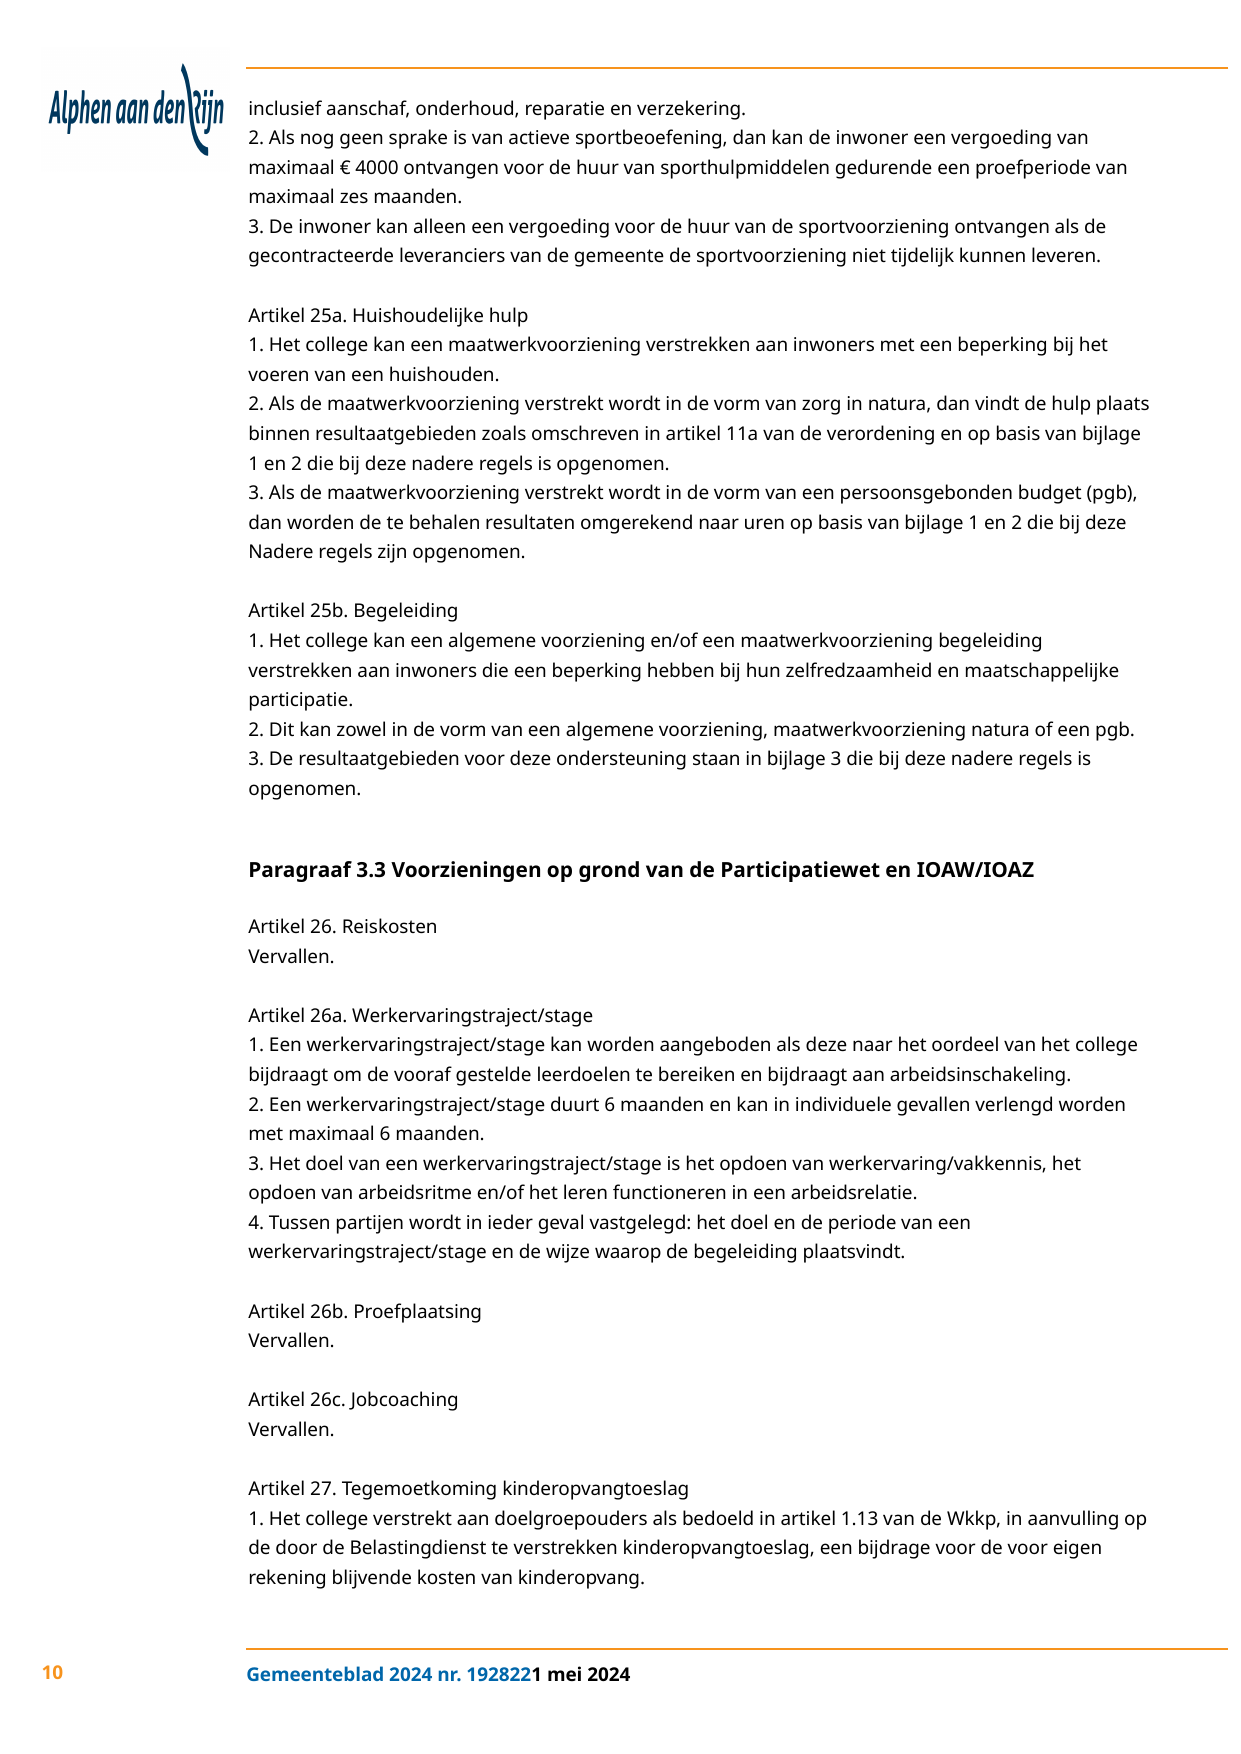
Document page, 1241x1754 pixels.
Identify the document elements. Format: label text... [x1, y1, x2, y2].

text 3. Het doel van een werkervaringstraject/stage is het opdoen van werkervaring/vakkennis, het opdoen van arbeidsritme en/of het leren functioneren in een arbeidsrelatie. [248, 1150, 1152, 1205]
text Artikel 26b. Proefplaatsing [248, 1298, 1152, 1323]
text 1. Het college kan een algemene voorziening en/of een maatwerkvoorziening begeleiding verstrekken aan inwoners die een beperking hebben bij hun zelfredzaamheid en maatschappelijke participatie. [248, 627, 1152, 712]
text Vervallen. [248, 943, 1152, 968]
text 4. Tussen partijen wordt in ieder geval vastgelegd: het doel en de periode van een werkervaringstraject/stage en de wijze waarop de begeleiding plaatsvindt. [248, 1209, 1152, 1264]
text 1. Het college verstrekt aan doelgroepouders als bedoeld in artikel 1.13 van de Wkkp, in aanvulling op de door de Belastingdienst te verstrekken kinderopvangtoeslag, een bijdrage voor de voor eigen rekening blijvende kosten van kinderopvang. [248, 1505, 1152, 1590]
text 1. Een werkervaringstraject/stage kan worden aangeboden als deze naar het oordeel van het college bijdraagt om de vooraf gestelde leerdoelen te bereiken en bijdraagt aan arbeidsinschakeling. [248, 1032, 1152, 1087]
text 2. Dit kan zowel in de vorm van een algemene voorziening, maatwerkvoorziening natura of een pgb. [248, 716, 1152, 742]
text Artikel 27. Tegemoetkoming kinderopvangtoeslag [248, 1475, 1152, 1501]
text Artikel 25b. Begeleiding [248, 598, 1152, 623]
text 3. Als de maatwerkvoorziening verstrekt wordt in de vorm van een persoonsgebonden budget (pgb), dan worden de te behalen resultaten omgerekend naar uren op basis van bijlage 1 en 2 die bij deze Nadere regels zijn opgenomen. [248, 479, 1152, 564]
text 2. Een werkervaringstraject/stage duurt 6 maanden en kan in individuele gevallen verlengd worden met maximaal 6 maanden. [248, 1091, 1152, 1146]
text Vervallen. [248, 1327, 1152, 1353]
text inclusief aanschaf, onderhoud, reparatie en verzekering. [248, 95, 1152, 121]
text Artikel 26. Reiskosten [248, 913, 1152, 939]
text 2. Als de maatwerkvoorziening verstrekt wordt in de vorm van zorg in natura, dan vindt de hulp plaats binnen resultaatgebieden zoals omschreven in artikel 11a van de verordening en op basis van bijlage 1 en 2 die bij deze nadere regels is opgenomen. [248, 391, 1152, 476]
text Vervallen. [248, 1416, 1152, 1442]
text Artikel 25a. Huishoudelijke hulp [248, 302, 1152, 328]
text 1. Het college kan een maatwerkvoorziening verstrekken aan inwoners met een beperking bij het voeren van een huishouden. [248, 331, 1152, 387]
text 3. De inwoner kan alleen een vergoeding voor de huur van de sportvoorziening ontvangen als de gecontracteerde leveranciers van de gemeente de sportvoorziening niet tijdelijk kunnen leveren. [248, 213, 1152, 268]
text Artikel 26c. Jobcoaching [248, 1387, 1152, 1412]
text Artikel 26a. Werkervaringstraject/stage [248, 1002, 1152, 1028]
text 3. De resultaatgebieden voor deze ondersteuning staan in bijlage 3 die bij deze nadere regels is opgenomen. [248, 746, 1152, 801]
text 2. Als nog geen sprake is van actieve sportbeoefening, dan kan de inwoner een vergoeding van maximaal € 4000 ontvangen voor de huur van sporthulpmiddelen gedurende een proefperiode van maximaal zes maanden. [248, 124, 1152, 209]
text Paragraaf 3.3 Voorzieningen op grond van de Participatiewet en IOAW/IOAZ [248, 855, 1152, 884]
picture [41, 47, 231, 172]
